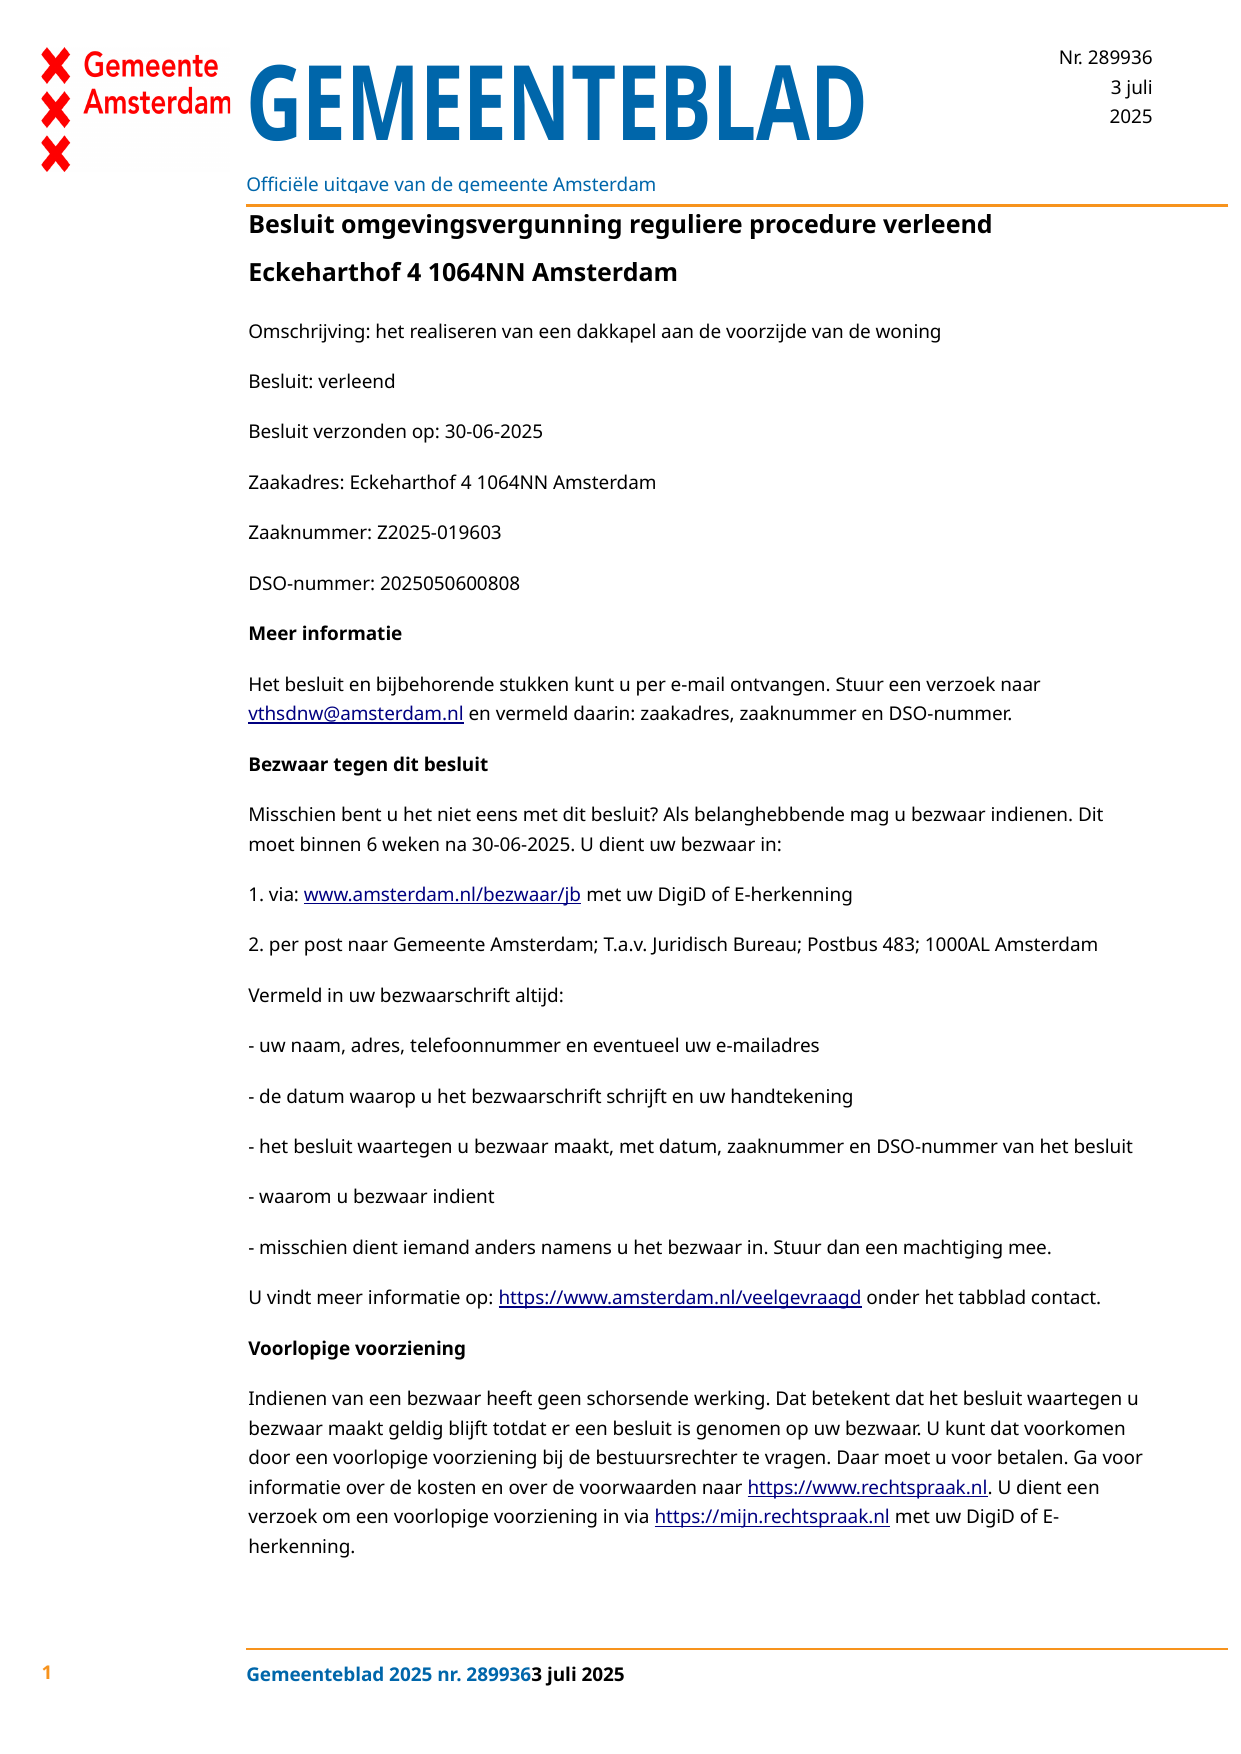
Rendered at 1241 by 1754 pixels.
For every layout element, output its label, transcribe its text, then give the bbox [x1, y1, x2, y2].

text - waarom u bezwaar indient [248, 1184, 1152, 1209]
picture [41, 47, 231, 172]
text Besluit: verleend [248, 368, 1152, 394]
text DSO-nummer: 2025050600808 [248, 570, 1152, 596]
text - het besluit waartegen u bezwaar maakt, met datum, zaaknummer en DSO-nummer van het besluit [248, 1133, 1152, 1159]
text - uw naam, adres, telefoonnummer en eventueel uw e-mailadres [248, 1032, 1152, 1058]
text 2. per post naar Gemeente Amsterdam; T.a.v. Juridisch Bureau; Postbus 483; 1000AL Amsterdam [248, 932, 1152, 957]
text Misschien bent u het niet eens met dit besluit? Als belanghebbende mag u bezwaar indienen. Dit moet binnen 6 weken na 30-06-2025. U dient uw bezwaar in: [248, 801, 1152, 857]
text Bezwaar tegen dit besluit [248, 751, 1152, 777]
text Indienen van een bezwaar heeft geen schorsende werking. Dat betekent dat het besluit waartegen u bezwaar maakt geldig blijft totdat er een besluit is genomen op uw bezwaar. U kunt dat voorkomen door een voorlopige voorziening bij de bestuursrechter te vragen. Daar moet u voor betalen. Ga voor informatie over de kosten en over de voorwaarden naar https://www.rechtspraak.nl. U dient een verzoek om een voorlopige voorziening in via https://mijn.rechtspraak.nl met uw DigiD of E-herkenning. [248, 1385, 1152, 1559]
text Voorlopige voorziening [248, 1335, 1152, 1361]
text Besluit verzonden op: 30-06-2025 [248, 419, 1152, 444]
text Zaaknummer: Z2025-019603 [248, 519, 1152, 545]
text Zaakadres: Eckeharthof 4 1064NN Amsterdam [248, 469, 1152, 495]
text Besluit omgevingsvergunning reguliere procedure verleend Eckeharthof 4 1064NN Amsterdam [248, 207, 1152, 288]
text - de datum waarop u het bezwaarschrift schrijft en uw handtekening [248, 1083, 1152, 1109]
text Meer informatie [248, 620, 1152, 646]
text - misschien dient iemand anders namens u het bezwaar in. Stuur dan een machtiging mee. [248, 1234, 1152, 1260]
text U vindt meer informatie op: https://www.amsterdam.nl/veelgevraagd onder het tabblad contact. [248, 1284, 1152, 1310]
text Vermeld in uw bezwaarschrift altijd: [248, 982, 1152, 1008]
text 1. via: www.amsterdam.nl/bezwaar/jb met uw DigiD of E-herkenning [248, 881, 1152, 907]
text Het besluit en bijbehorende stukken kunt u per e-mail ontvangen. Stuur een verzoek naar vthsdnw@amsterdam.nl en vermeld daarin: zaakadres, zaaknummer en DSO-nummer. [248, 671, 1152, 726]
text Omschrijving: het realiseren van een dakkapel aan de voorzijde van de woning [248, 318, 1152, 344]
